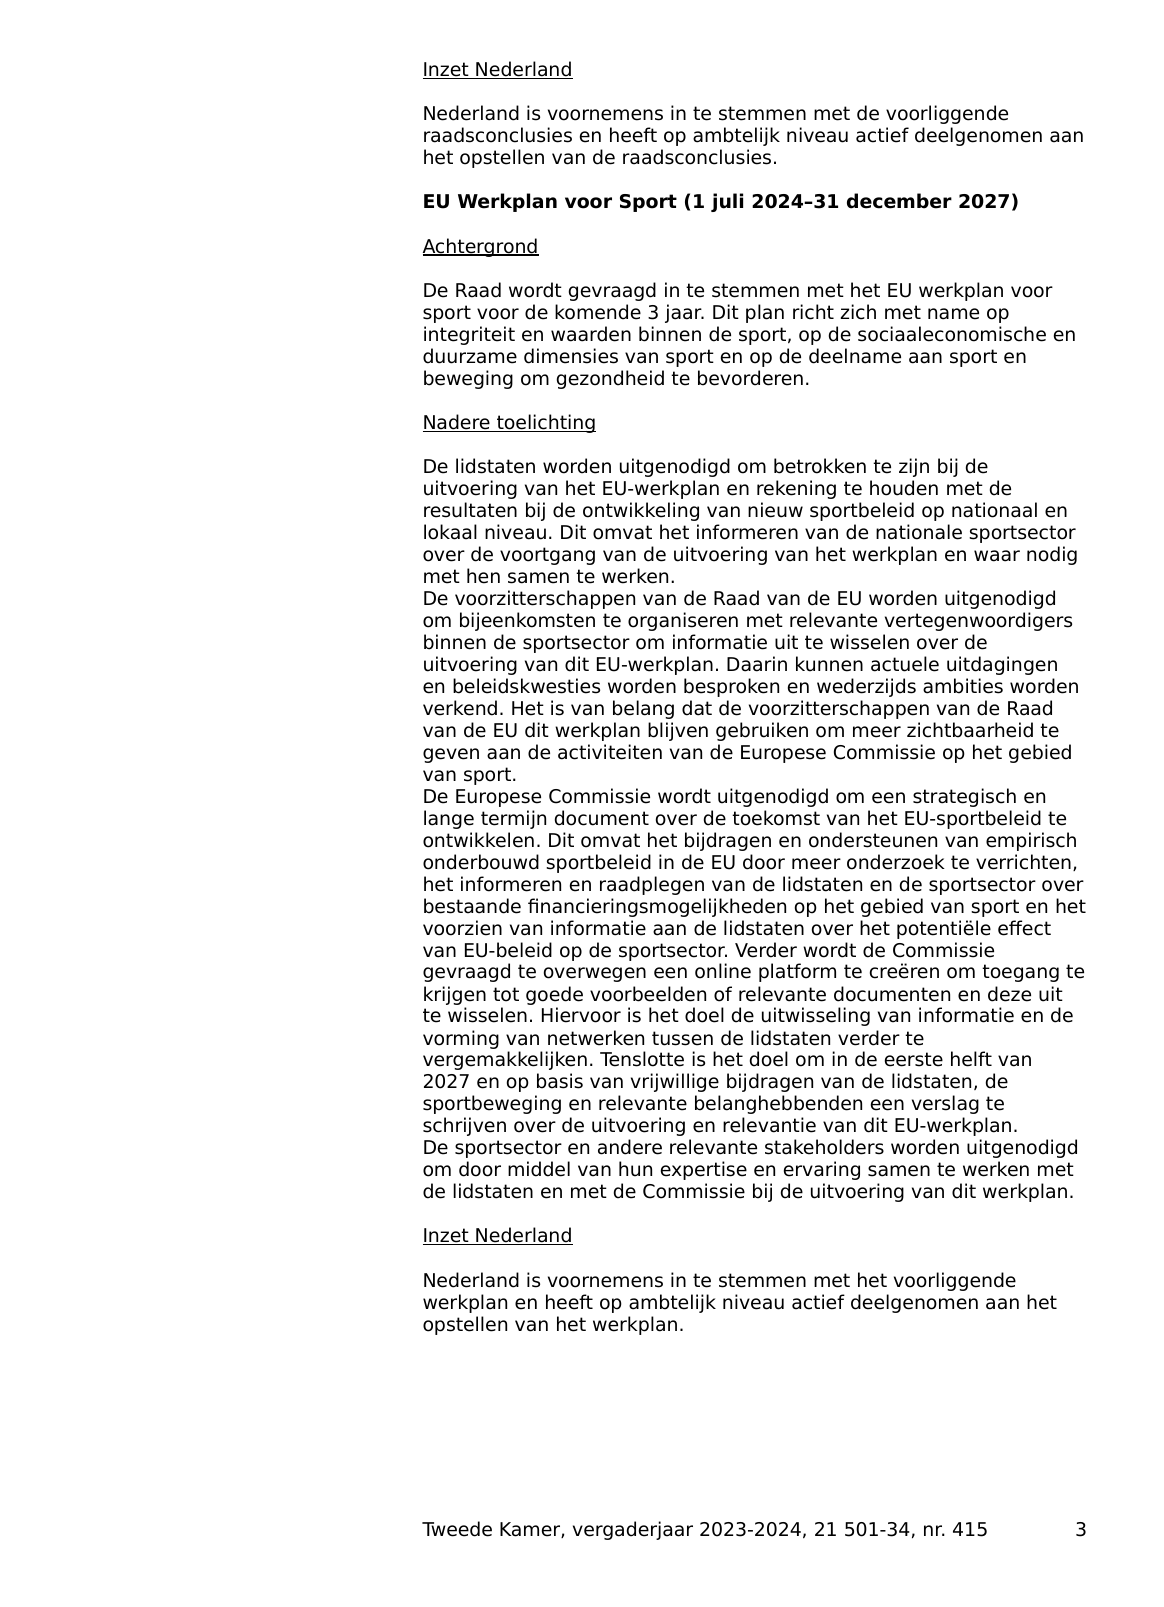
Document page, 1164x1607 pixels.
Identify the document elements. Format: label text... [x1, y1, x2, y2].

subtitle EU Werkplan voor Sport (1 juli 2024–31 december 2027) [422, 191, 1087, 213]
text De lidstaten worden uitgenodigd om betrokken te zijn bij de uitvoering van het EU-werkplan en rekening te houden met de resultaten bij de ontwikkeling van nieuw sportbeleid op nationaal en lokaal niveau. Dit omvat het informeren van de nationale sportsector over de voortgang van de uitvoering van het werkplan en waar nodig met hen samen te werken. [422, 456, 1087, 588]
text De Raad wordt gevraagd in te stemmen met het EU werkplan voor sport voor de komende 3 jaar. Dit plan richt zich met name op integriteit en waarden binnen de sport, op de sociaaleconomische en duurzame dimensies van sport en op de deelname aan sport en beweging om gezondheid te bevorderen. [422, 280, 1087, 389]
subtitle Nadere toelichting [422, 412, 1087, 434]
text Nederland is voornemens in te stemmen met de voorliggende raadsconclusies en heeft op ambtelijk niveau actief deelgenomen aan het opstellen van de raadsconclusies. [422, 103, 1087, 169]
subtitle Inzet Nederland [422, 1225, 1087, 1247]
text De voorzitterschappen van de Raad van de EU worden uitgenodigd om bijeenkomsten te organiseren met relevante vertegenwoordigers binnen de sportsector om informatie uit te wisselen over de uitvoering van dit EU-werkplan. Daarin kunnen actuele uitdagingen en beleidskwesties worden besproken en wederzijds ambities worden verkend. Het is van belang dat de voorzitterschappen van de Raad van de EU dit werkplan blijven gebruiken om meer zichtbaarheid te geven aan de activiteiten van de Europese Commissie op het gebied van sport. [422, 588, 1087, 786]
subtitle Achtergrond [422, 236, 1087, 257]
text Nederland is voornemens in te stemmen met het voorliggende werkplan en heeft op ambtelijk niveau actief deelgenomen aan het opstellen van het werkplan. [422, 1269, 1087, 1336]
subtitle Inzet Nederland [422, 59, 1087, 81]
text De Europese Commissie wordt uitgenodigd om een strategisch en lange termijn document over de toekomst van het EU-sportbeleid te ontwikkelen. Dit omvat het bijdragen en ondersteunen van empirisch onderbouwd sportbeleid in de EU door meer onderzoek te verrichten, het informeren en raadplegen van de lidstaten en de sportsector over bestaande financieringsmogelijkheden op het gebied van sport en het voorzien van informatie aan de lidstaten over het potentiële effect van EU-beleid op de sportsector. Verder wordt de Commissie gevraagd te overwegen een online platform te creëren om toegang te krijgen tot goede voorbeelden of relevante documenten en deze uit te wisselen. Hiervoor is het doel de uitwisseling van informatie en de vorming van netwerken tussen de lidstaten verder te vergemakkelijken. Tenslotte is het doel om in de eerste helft van 2027 en op basis van vrijwillige bijdragen van de lidstaten, de sportbeweging en relevante belanghebbenden een verslag te schrijven over de uitvoering en relevantie van dit EU-werkplan. [422, 786, 1087, 1137]
text De sportsector en andere relevante stakeholders worden uitgenodigd om door middel van hun expertise en ervaring samen te werken met de lidstaten en met de Commissie bij de uitvoering van dit werkplan. [422, 1137, 1087, 1203]
